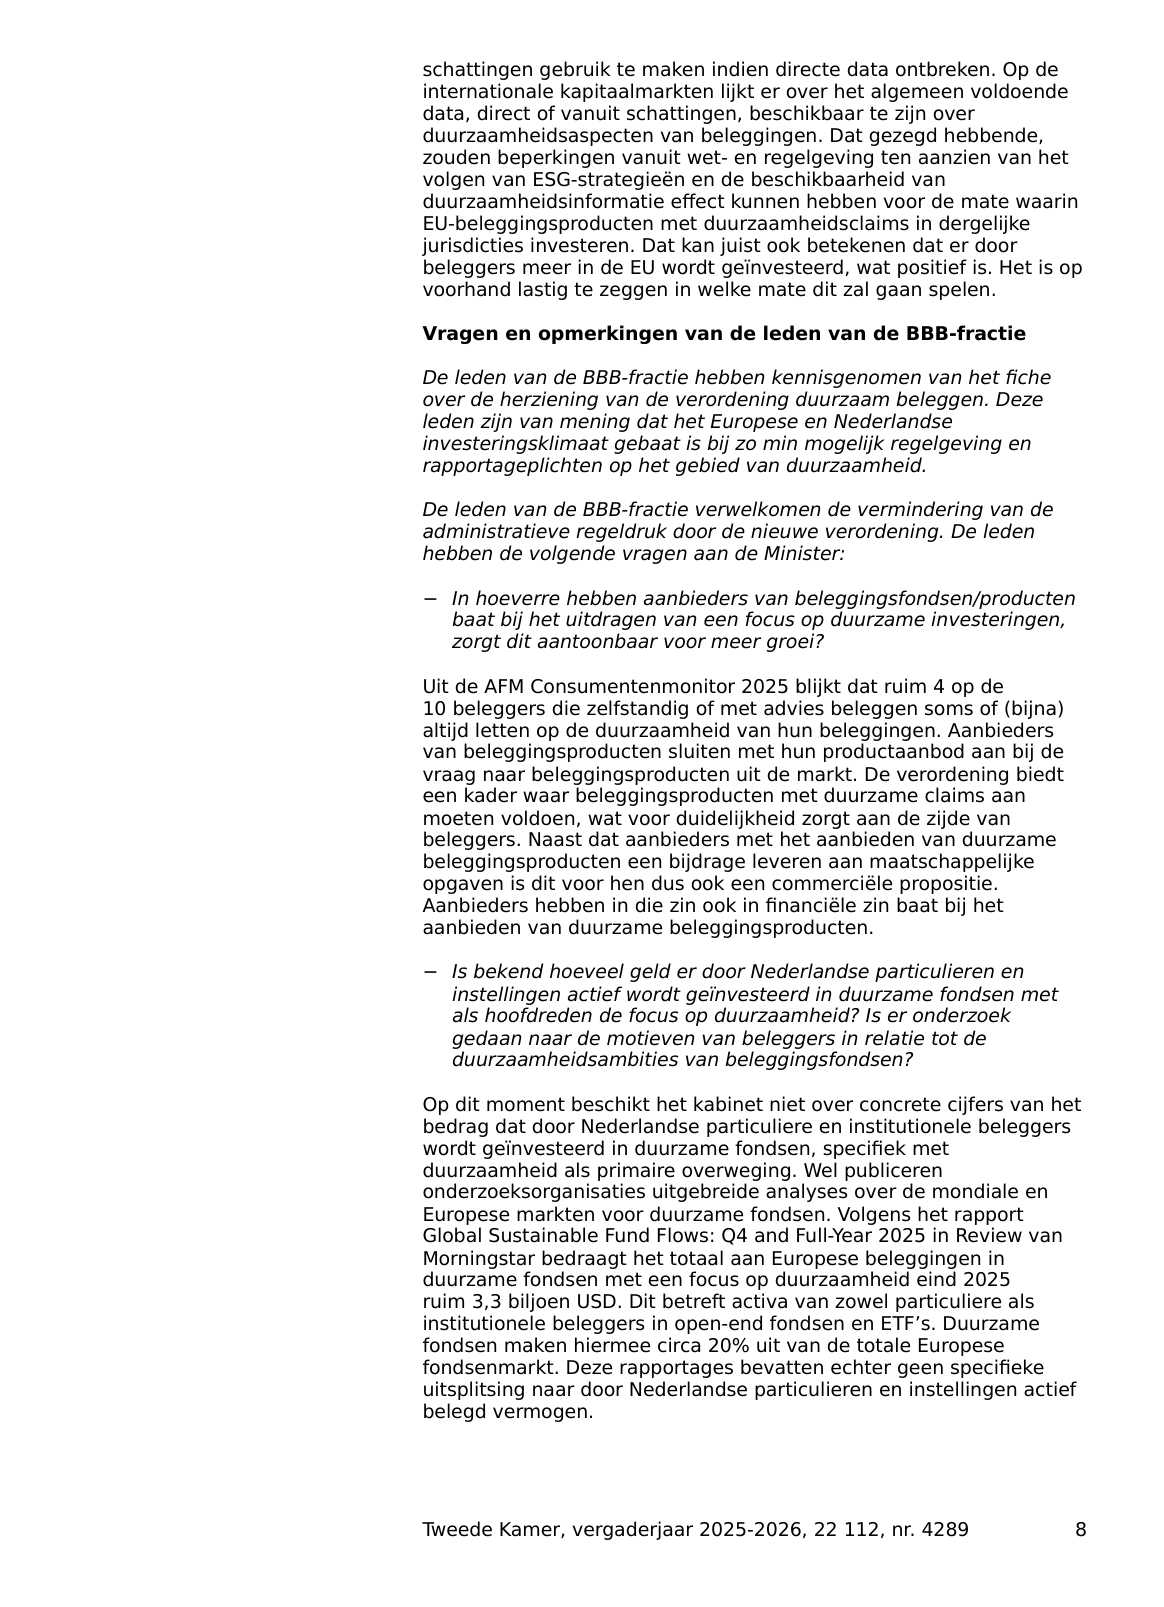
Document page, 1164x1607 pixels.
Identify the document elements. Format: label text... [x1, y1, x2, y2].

subtitle Vragen en opmerkingen van de leden van de BBB-fractie [422, 323, 1087, 345]
text Op dit moment beschikt het kabinet niet over concrete cijfers van het bedrag dat door Nederlandse particuliere en institutionele beleggers wordt geïnvesteerd in duurzame fondsen, specifiek met duurzaamheid als primaire overweging. Wel publiceren onderzoeksorganisaties uitgebreide analyses over de mondiale en Europese markten voor duurzame fondsen. Volgens het rapport Global Sustainable Fund Flows: Q4 and Full-Year 2025 in Review van Morningstar bedraagt het totaal aan Europese beleggingen in duurzame fondsen met een focus op duurzaamheid eind 2025 ruim 3,3 biljoen USD. Dit betreft activa van zowel particuliere als institutionele beleggers in open-end fondsen en ETF’s. Duurzame fondsen maken hiermee circa 20% uit van de totale Europese fondsenmarkt. Deze rapportages bevatten echter geen specifieke uitsplitsing naar door Nederlandse particulieren en instellingen actief belegd vermogen. [422, 1093, 1087, 1423]
text − In hoeverre hebben aanbieders van beleggingsfondsen/producten baat bij het uitdragen van een focus op duurzame investeringen, zorgt dit aantoonbaar voor meer groei? [422, 587, 1087, 653]
text De leden van de BBB-fractie verwelkomen de vermindering van de administratieve regeldruk door de nieuwe verordening. De leden hebben de volgende vragen aan de Minister: [422, 499, 1087, 565]
text schattingen gebruik te maken indien directe data ontbreken. Op de internationale kapitaalmarkten lijkt er over het algemeen voldoende data, direct of vanuit schattingen, beschikbaar te zijn over duurzaamheidsaspecten van beleggingen. Dat gezegd hebbende, zouden beperkingen vanuit wet- en regelgeving ten aanzien van het volgen van ESG-strategieën en de beschikbaarheid van duurzaamheidsinformatie effect kunnen hebben voor de mate waarin EU-beleggingsproducten met duurzaamheidsclaims in dergelijke jurisdicties investeren. Dat kan juist ook betekenen dat er door beleggers meer in de EU wordt geïnvesteerd, wat positief is. Het is op voorhand lastig te zeggen in welke mate dit zal gaan spelen. [422, 59, 1087, 301]
text Uit de AFM Consumentenmonitor 2025 blijkt dat ruim 4 op de 10 beleggers die zelfstandig of met advies beleggen soms of (bijna) altijd letten op de duurzaamheid van hun beleggingen. Aanbieders van beleggingsproducten sluiten met hun productaanbod aan bij de vraag naar beleggingsproducten uit de markt. De verordening biedt een kader waar beleggingsproducten met duurzame claims aan moeten voldoen, wat voor duidelijkheid zorgt aan de zijde van beleggers. Naast dat aanbieders met het aanbieden van duurzame beleggingsproducten een bijdrage leveren aan maatschappelijke opgaven is dit voor hen dus ook een commerciële propositie. Aanbieders hebben in die zin ook in financiële zin baat bij het aanbieden van duurzame beleggingsproducten. [422, 676, 1087, 939]
text − Is bekend hoeveel geld er door Nederlandse particulieren en instellingen actief wordt geïnvesteerd in duurzame fondsen met als hoofdreden de focus op duurzaamheid? Is er onderzoek gedaan naar de motieven van beleggers in relatie tot de duurzaamheidsambities van beleggingsfondsen? [422, 961, 1087, 1071]
text De leden van de BBB-fractie hebben kennisgenomen van het fiche over de herziening van de verordening duurzaam beleggen. Deze leden zijn van mening dat het Europese en Nederlandse investeringsklimaat gebaat is bij zo min mogelijk regelgeving en rapportageplichten op het gebied van duurzaamheid. [422, 367, 1087, 477]
